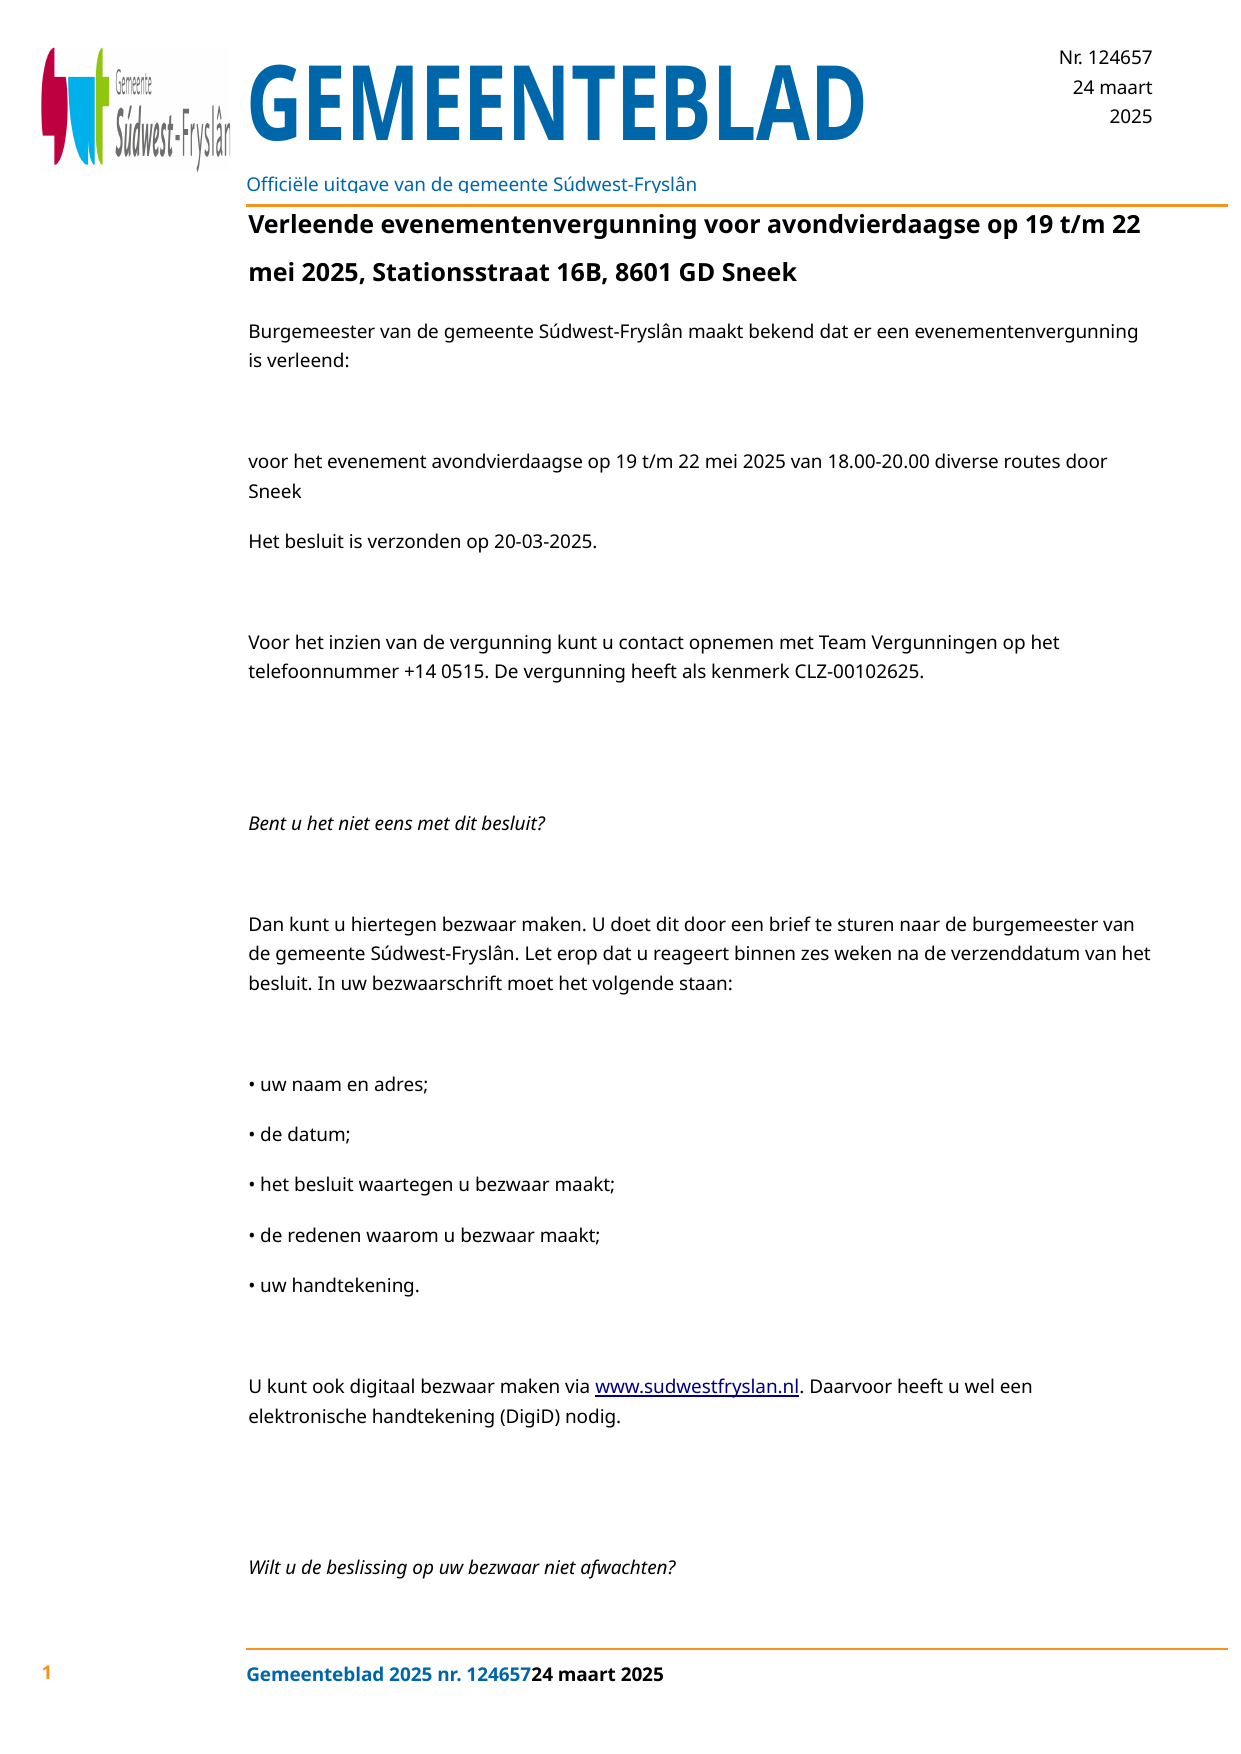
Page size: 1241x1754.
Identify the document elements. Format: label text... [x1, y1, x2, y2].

text • uw handtekening. [248, 1272, 1152, 1298]
text Dan kunt u hiertegen bezwaar maken. U doet dit door een brief te sturen naar de burgemeester van de gemeente Súdwest-Fryslân. Let erop dat u reageert binnen zes weken na de verzenddatum van het besluit. In uw bezwaarschrift moet het volgende staan: [248, 911, 1152, 996]
text • de redenen waarom u bezwaar maakt; [248, 1222, 1152, 1248]
text voor het evenement avondvierdaagse op 19 t/m 22 mei 2025 van 18.00-20.00 diverse routes door Sneek [248, 448, 1152, 504]
text Voor het inzien van de vergunning kunt u contact opnemen met Team Vergunningen op het telefoonnummer +14 0515. De vergunning heeft als kenmerk CLZ-00102625. [248, 629, 1152, 684]
text Het besluit is verzonden op 20-03-2025. [248, 528, 1152, 554]
text • de datum; [248, 1121, 1152, 1147]
text • het besluit waartegen u bezwaar maakt; [248, 1172, 1152, 1197]
text U kunt ook digitaal bezwaar maken via www.sudwestfryslan.nl. Daarvoor heeft u wel een elektronische handtekening (DigiD) nodig. [248, 1373, 1152, 1429]
text Verleende evenementenvergunning voor avondvierdaagse op 19 t/m 22 mei 2025, Stationsstraat 16B, 8601 GD Sneek [248, 207, 1152, 288]
text Wilt u de beslissing op uw bezwaar niet afwachten? [248, 1554, 1152, 1580]
picture [41, 47, 231, 172]
text • uw naam en adres; [248, 1071, 1152, 1097]
text Burgemeester van de gemeente Súdwest-Fryslân maakt bekend dat er een evenementenvergunning is verleend: [248, 318, 1152, 373]
text Bent u het niet eens met dit besluit? [248, 810, 1152, 836]
